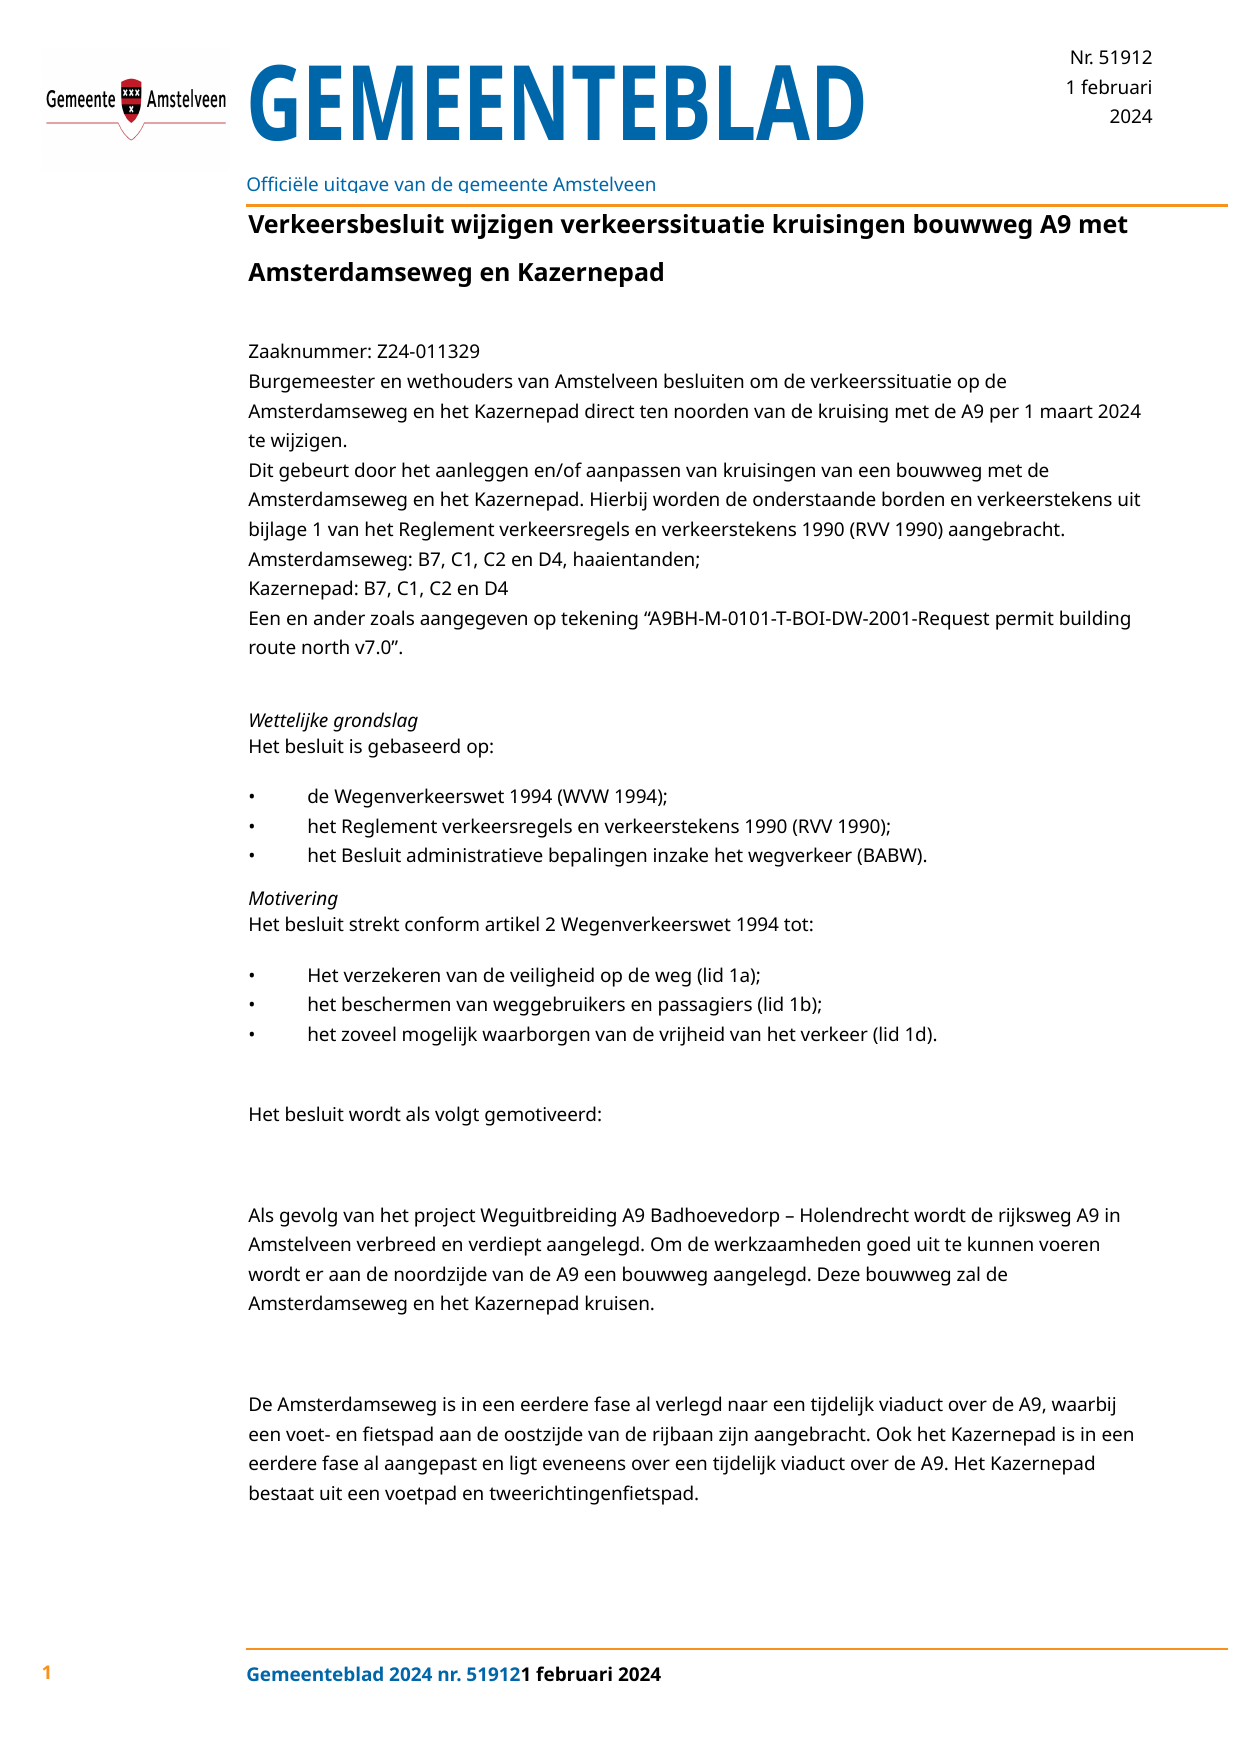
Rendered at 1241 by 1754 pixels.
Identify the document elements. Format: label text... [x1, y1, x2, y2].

picture [41, 47, 231, 172]
text Motivering [248, 886, 1152, 911]
text Als gevolg van het project Weguitbreiding A9 Badhoevedorp – Holendrecht wordt de rijksweg A9 in Amstelveen verbreed en verdiept aangelegd. Om de werkzaamheden goed uit te kunnen voeren wordt er aan de noordzijde van de A9 een bouwweg aangelegd. Deze bouwweg zal de Amsterdamseweg en het Kazernepad kruisen. [248, 1202, 1152, 1316]
text Het besluit wordt als volgt gemotiveerd: [248, 1101, 1152, 1127]
list het beschermen van weggebruikers en passagiers (lid 1b); [248, 991, 1152, 1017]
text Zaaknummer: Z24-011329 [248, 339, 1152, 364]
text Burgemeester en wethouders van Amstelveen besluiten om de verkeerssituatie op de Amsterdamseweg en het Kazernepad direct ten noorden van de kruising met de A9 per 1 maart 2024 te wijzigen. [248, 368, 1152, 453]
list het Reglement verkeersregels en verkeerstekens 1990 (RVV 1990); [248, 813, 1152, 839]
text Een en ander zoals aangegeven op tekening “A9BH-M-0101-T-BOI-DW-2001-Request permit building route north v7.0”. [248, 605, 1152, 660]
text De Amsterdamseweg is in een eerdere fase al verlegd naar een tijdelijk viaduct over de A9, waarbij een voet- en fietspad aan de oostzijde van de rijbaan zijn aangebracht. Ook het Kazernepad is in een eerdere fase al aangepast en ligt eveneens over een tijdelijk viaduct over de A9. Het Kazernepad bestaat uit een voetpad en tweerichtingenfietspad. [248, 1391, 1152, 1506]
list het zoveel mogelijk waarborgen van de vrijheid van het verkeer (lid 1d). [248, 1021, 1152, 1047]
list de Wegenverkeerswet 1994 (WVW 1994); [248, 783, 1152, 809]
text Het besluit is gebaseerd op: [248, 733, 1152, 759]
text Kazernepad: B7, C1, C2 en D4 [248, 575, 1152, 601]
text Wettelijke grondslag [248, 707, 1152, 733]
text Dit gebeurt door het aanleggen en/of aanpassen van kruisingen van een bouwweg met de Amsterdamseweg en het Kazernepad. Hierbij worden de onderstaande borden en verkeerstekens uit bijlage 1 van het Reglement verkeersregels en verkeerstekens 1990 (RVV 1990) aangebracht. [248, 457, 1152, 542]
text Verkeersbesluit wijzigen verkeerssituatie kruisingen bouwweg A9 met Amsterdamseweg en Kazernepad [248, 207, 1152, 288]
text Amsterdamseweg: B7, C1, C2 en D4, haaientanden; [248, 546, 1152, 571]
list het Besluit administratieve bepalingen inzake het wegverkeer (BABW). [248, 842, 1152, 868]
list Het verzekeren van de veiligheid op de weg (lid 1a); [248, 962, 1152, 987]
text Het besluit strekt conform artikel 2 Wegenverkeerswet 1994 tot: [248, 911, 1152, 937]
